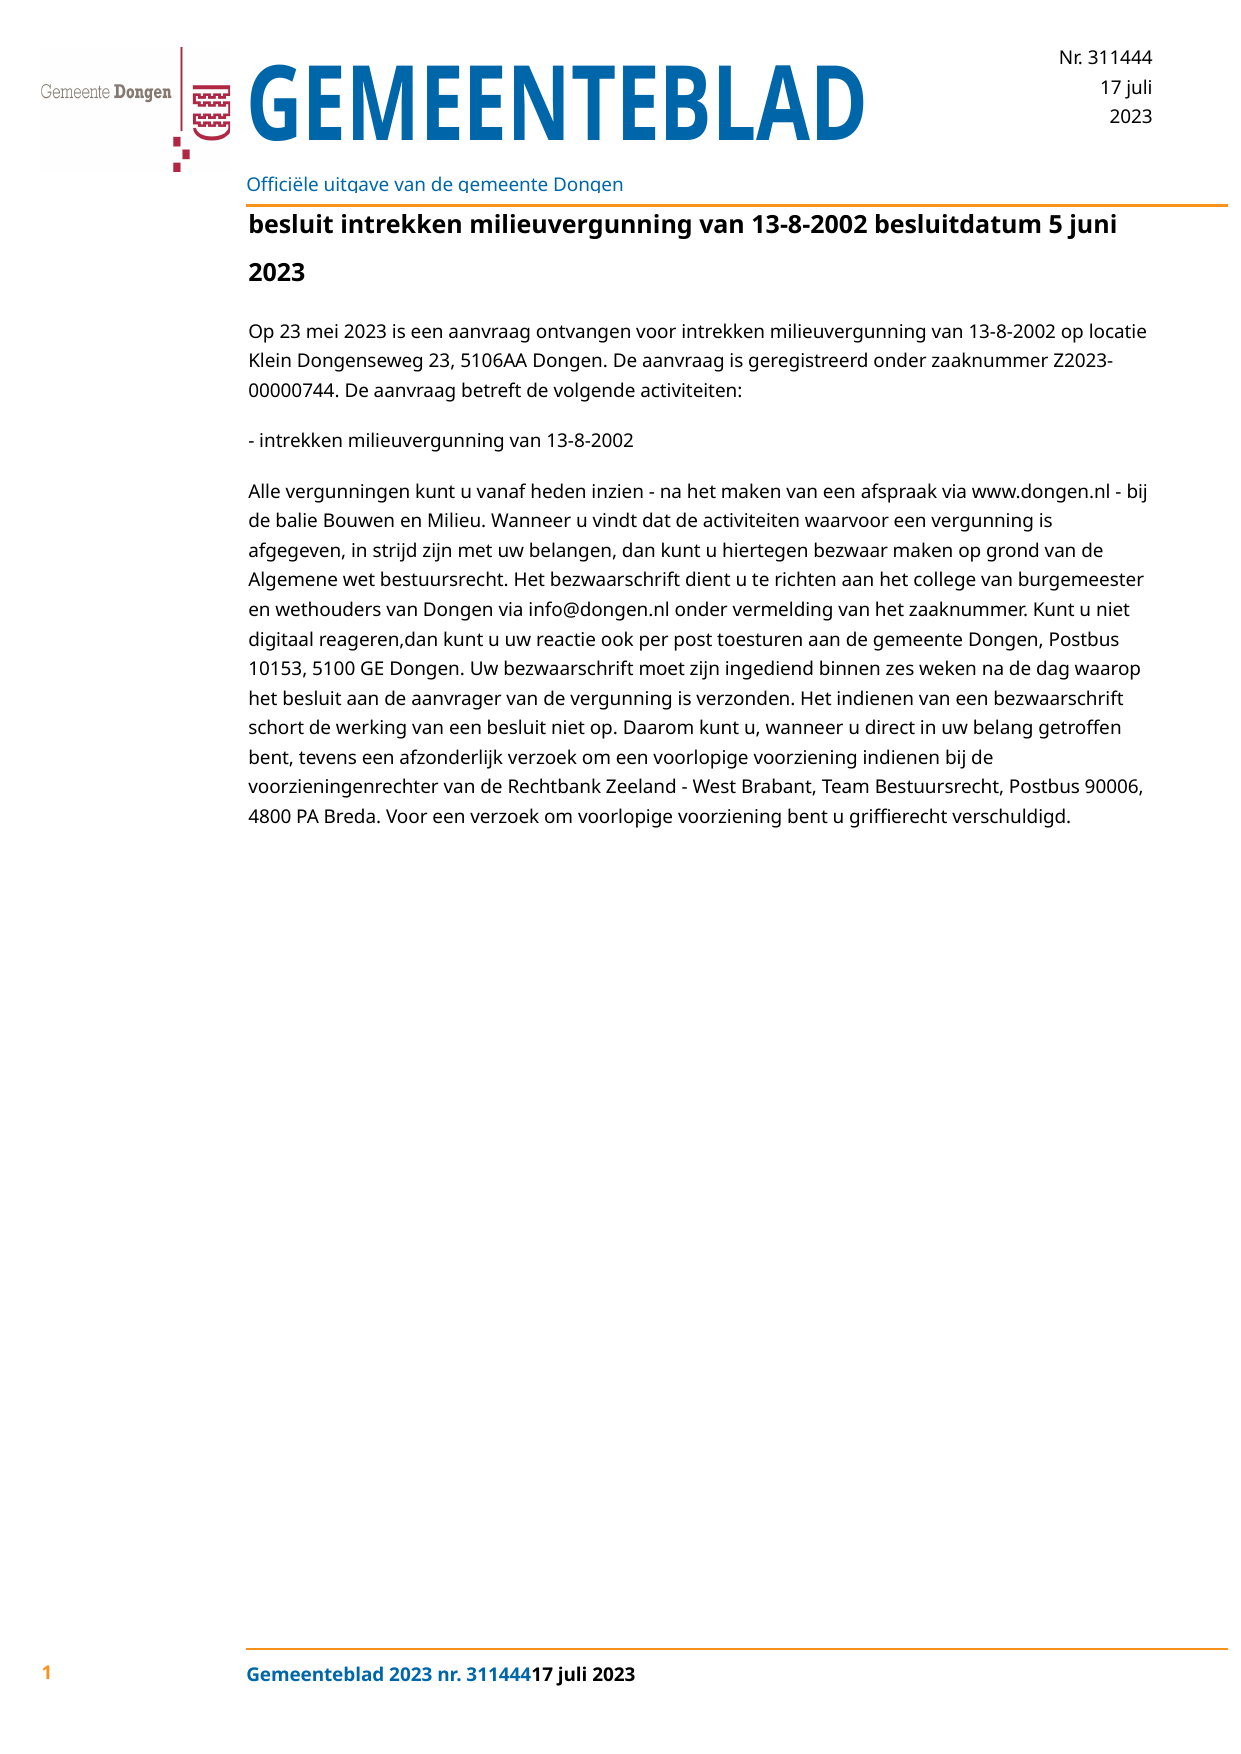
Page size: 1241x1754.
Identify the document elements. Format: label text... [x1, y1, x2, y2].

text Alle vergunningen kunt u vanaf heden inzien - na het maken van een afspraak via www.dongen.nl - bij de balie Bouwen en Milieu. Wanneer u vindt dat de activiteiten waarvoor een vergunning is afgegeven, in strijd zijn met uw belangen, dan kunt u hiertegen bezwaar maken op grond van de Algemene wet bestuursrecht. Het bezwaarschrift dient u te richten aan het college van burgemeester en wethouders van Dongen via info@dongen.nl onder vermelding van het zaaknummer. Kunt u niet digitaal reageren,dan kunt u uw reactie ook per post toesturen aan de gemeente Dongen, Postbus 10153, 5100 GE Dongen. Uw bezwaarschrift moet zijn ingediend binnen zes weken na de dag waarop het besluit aan de aanvrager van de vergunning is verzonden. Het indienen van een bezwaarschrift schort de werking van een besluit niet op. Daarom kunt u, wanneer u direct in uw belang getroffen bent, tevens een afzonderlijk verzoek om een voorlopige voorziening indienen bij de voorzieningenrechter van de Rechtbank Zeeland - West Brabant, Team Bestuursrecht, Postbus 90006, 4800 PA Breda. Voor een verzoek om voorlopige voorziening bent u griffierecht verschuldigd. [248, 478, 1152, 829]
text besluit intrekken milieuvergunning van 13-8-2002 besluitdatum 5 juni 2023 [248, 207, 1152, 288]
text Op 23 mei 2023 is een aanvraag ontvangen voor intrekken milieuvergunning van 13-8-2002 op locatie Klein Dongenseweg 23, 5106AA Dongen. De aanvraag is geregistreerd onder zaaknummer Z2023-00000744. De aanvraag betreft de volgende activiteiten: [248, 318, 1152, 403]
picture [41, 47, 231, 172]
text - intrekken milieuvergunning van 13-8-2002 [248, 427, 1152, 453]
